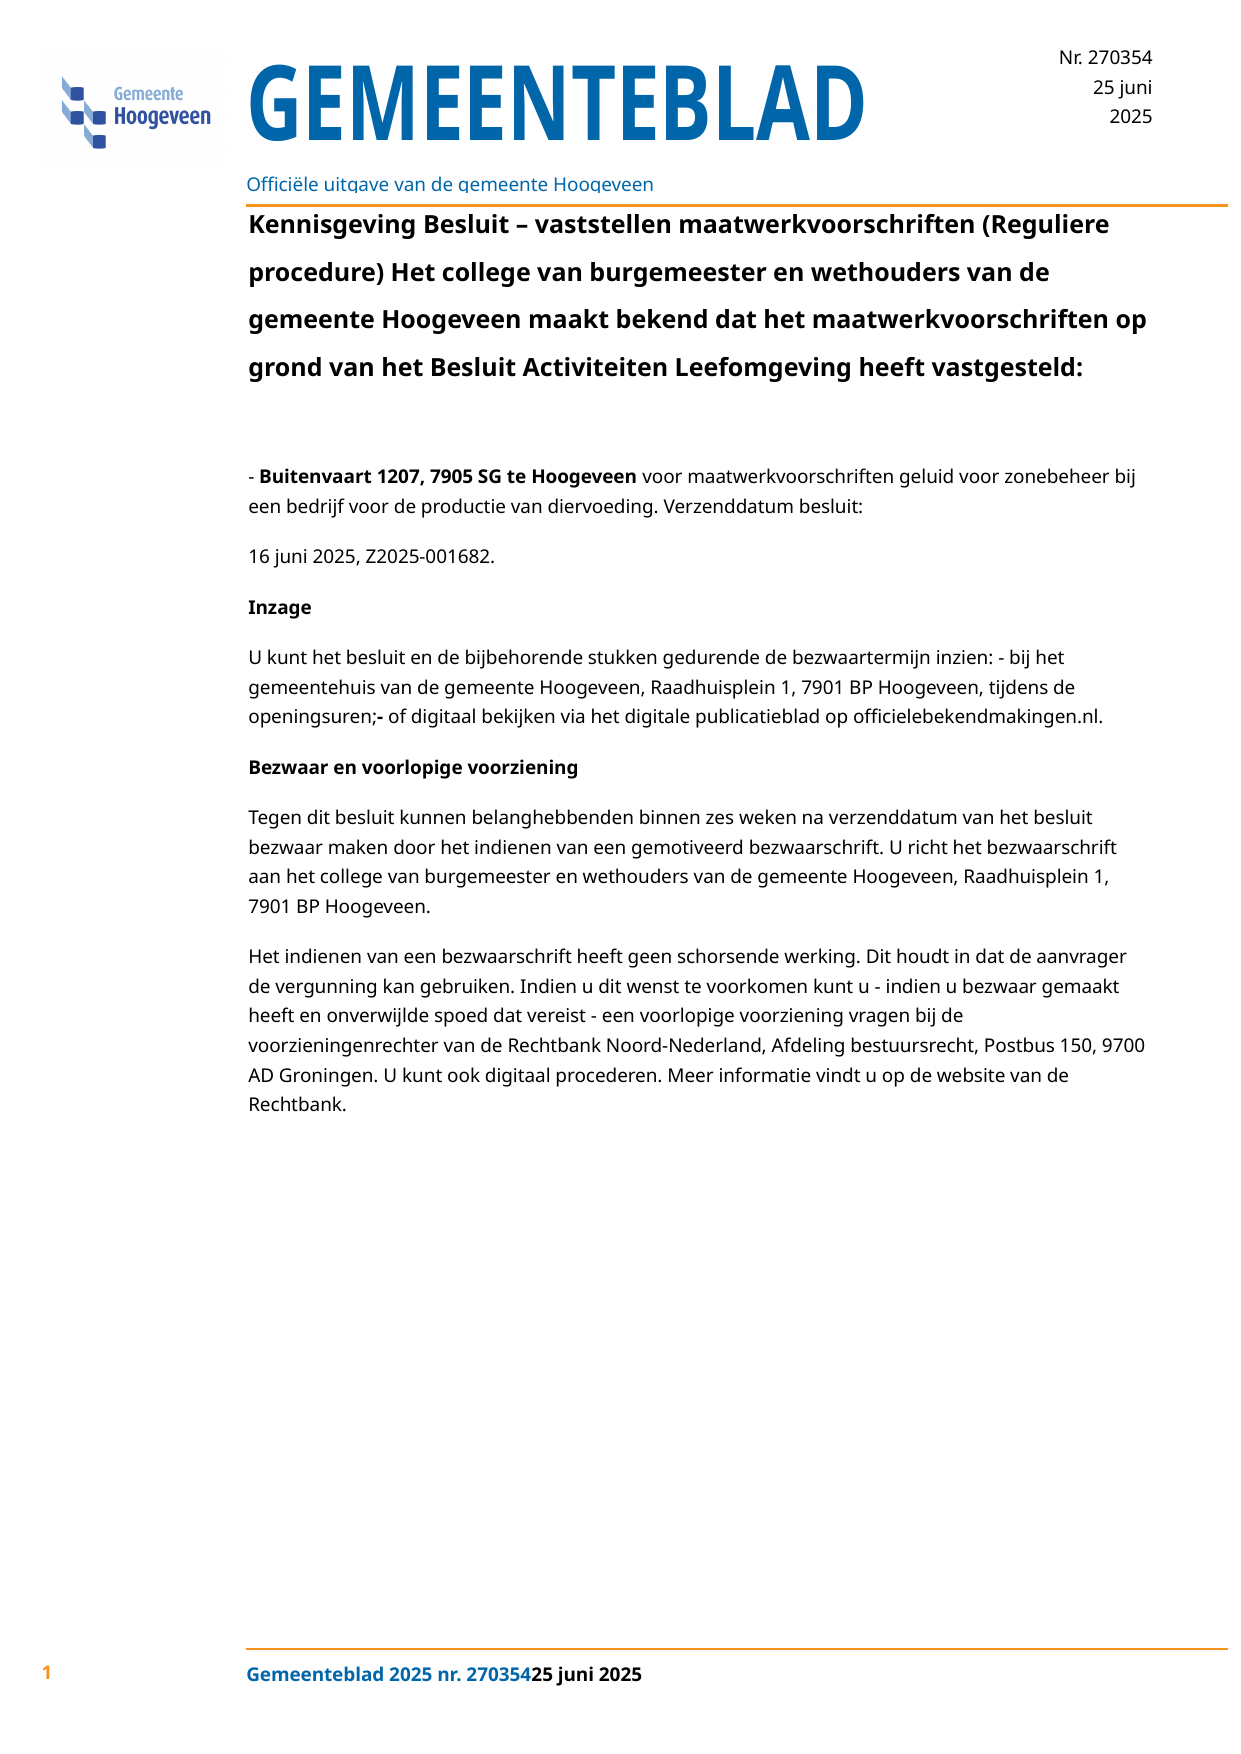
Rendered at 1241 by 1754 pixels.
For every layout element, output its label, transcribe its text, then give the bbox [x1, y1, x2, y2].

text - Buitenvaart 1207, 7905 SG te Hoogeveen voor maatwerkvoorschriften geluid voor zonebeheer bij een bedrijf voor de productie van diervoeding. Verzenddatum besluit: [248, 463, 1152, 519]
text Het indienen van een bezwaarschrift heeft geen schorsende werking. Dit houdt in dat de aanvrager de vergunning kan gebruiken. Indien u dit wenst te voorkomen kunt u - indien u bezwaar gemaakt heeft en onverwijlde spoed dat vereist - een voorlopige voorziening vragen bij de voorzieningenrechter van de Rechtbank Noord-Nederland, Afdeling bestuursrecht, Postbus 150, 9700 AD Groningen. U kunt ook digitaal procederen. Meer informatie vindt u op de website van de Rechtbank. [248, 943, 1152, 1117]
text 16 juni 2025, Z2025-001682. [248, 543, 1152, 569]
text U kunt het besluit en de bijbehorende stukken gedurende de bezwaartermijn inzien: - bij het gemeentehuis van de gemeente Hoogeveen, Raadhuisplein 1, 7901 BP Hoogeveen, tijdens de openingsuren;- of digitaal bekijken via het digitale publicatieblad op officielebekendmakingen.nl. [248, 644, 1152, 729]
text Bezwaar en voorlopige voorziening [248, 754, 1152, 780]
picture [41, 47, 231, 172]
text Inzage [248, 594, 1152, 620]
text Kennisgeving Besluit – vaststellen maatwerkvoorschriften (Reguliere procedure) Het college van burgemeester en wethouders van de gemeente Hoogeveen maakt bekend dat het maatwerkvoorschriften op grond van het Besluit Activiteiten Leefomgeving heeft vastgesteld: [248, 207, 1152, 384]
text Tegen dit besluit kunnen belanghebbenden binnen zes weken na verzenddatum van het besluit bezwaar maken door het indienen van een gemotiveerd bezwaarschrift. U richt het bezwaarschrift aan het college van burgemeester en wethouders van de gemeente Hoogeveen, Raadhuisplein 1, 7901 BP Hoogeveen. [248, 804, 1152, 919]
